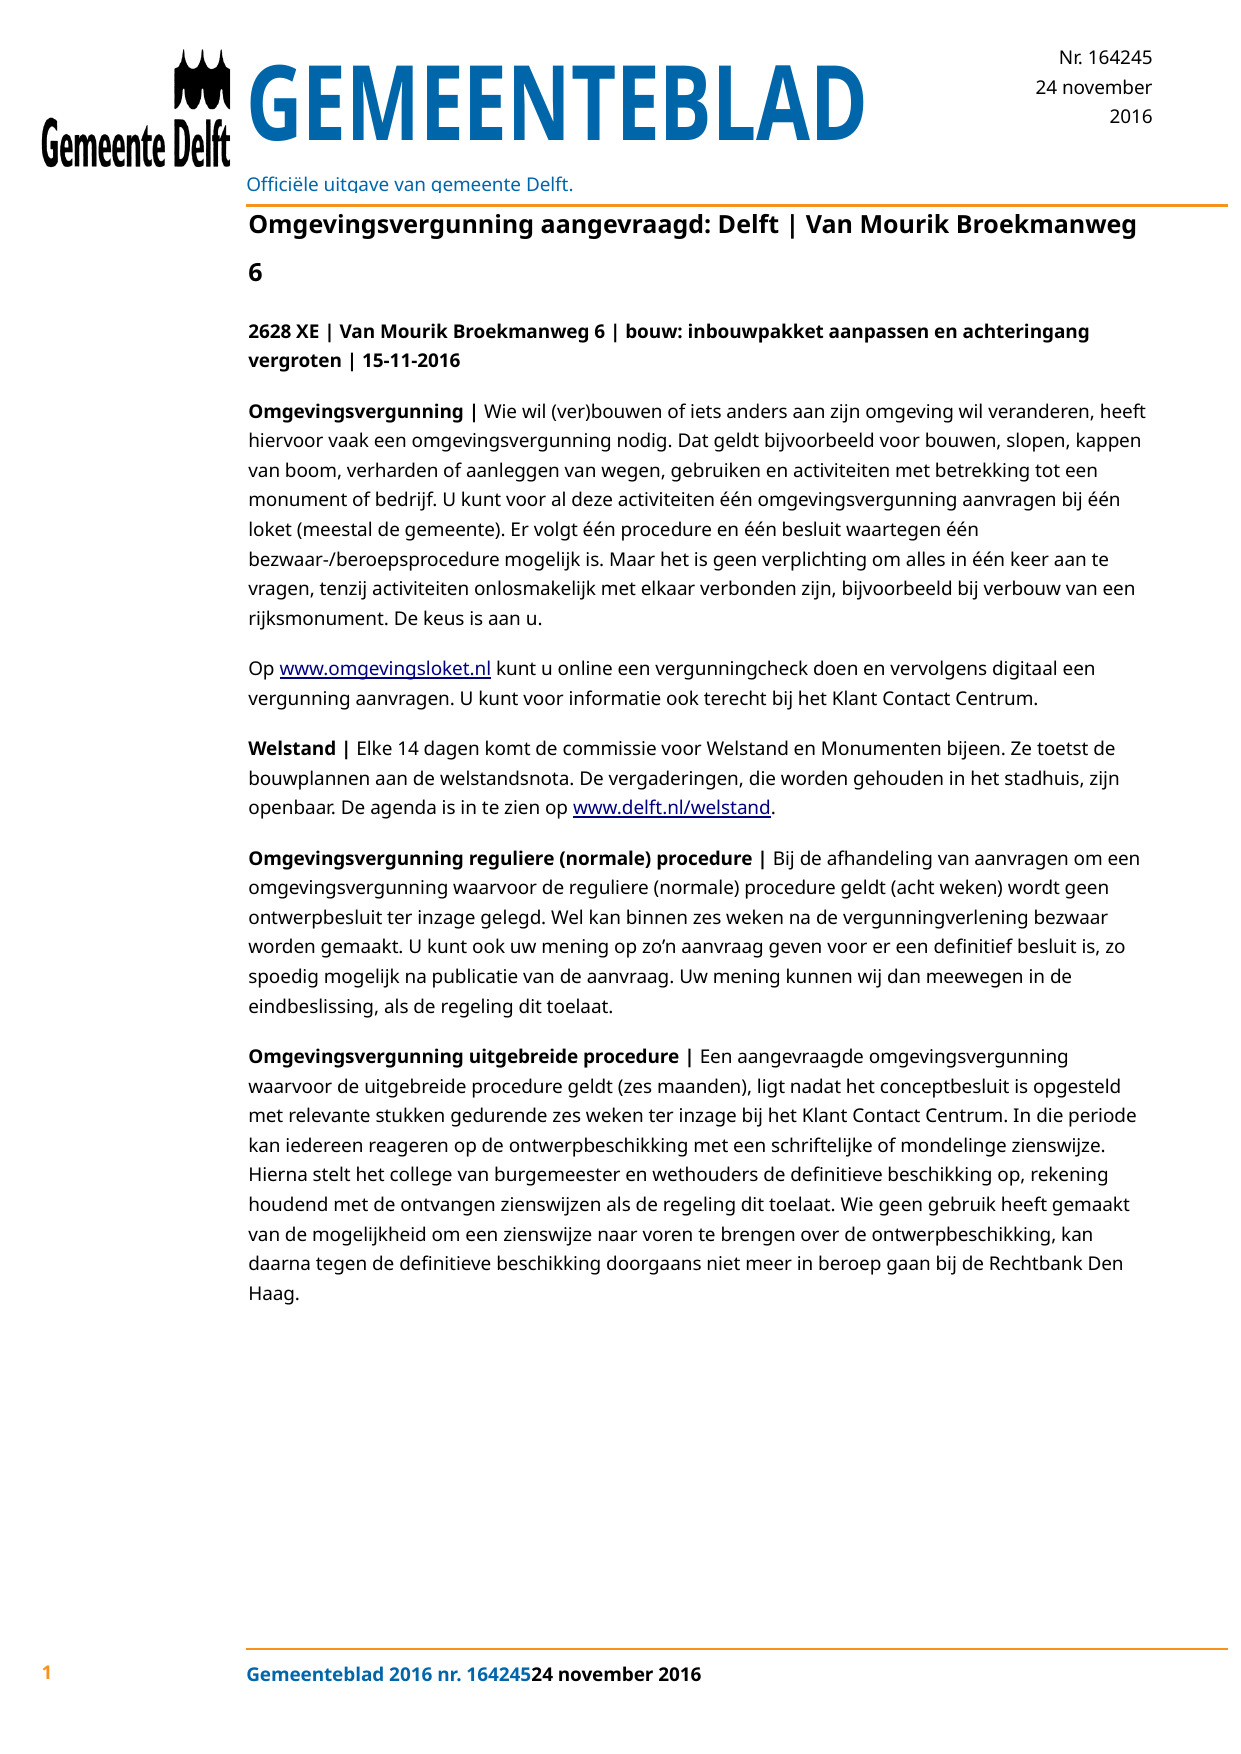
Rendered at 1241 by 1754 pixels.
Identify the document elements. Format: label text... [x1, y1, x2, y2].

text Omgevingsvergunning reguliere (normale) procedure | Bij de afhandeling van aanvragen om een omgevingsvergunning waarvoor de reguliere (normale) procedure geldt (acht weken) wordt geen ontwerpbesluit ter inzage gelegd. Wel kan binnen zes weken na de vergunningverlening bezwaar worden gemaakt. U kunt ook uw mening op zo’n aanvraag geven voor er een definitief besluit is, zo spoedig mogelijk na publicatie van de aanvraag. Uw mening kunnen wij dan meewegen in de eindbeslissing, als de regeling dit toelaat. [248, 845, 1152, 1019]
text Omgevingsvergunning | Wie wil (ver)bouwen of iets anders aan zijn omgeving wil veranderen, heeft hiervoor vaak een omgevingsvergunning nodig. Dat geldt bijvoorbeeld voor bouwen, slopen, kappen van boom, verharden of aanleggen van wegen, gebruiken en activiteiten met betrekking tot een monument of bedrijf. U kunt voor al deze activiteiten één omgevingsvergunning aanvragen bij één loket (meestal de gemeente). Er volgt één procedure en één besluit waartegen één bezwaar-/beroepsprocedure mogelijk is. Maar het is geen verplichting om alles in één keer aan te vragen, tenzij activiteiten onlosmakelijk met elkaar verbonden zijn, bijvoorbeeld bij verbouw van een rijksmonument. De keus is aan u. [248, 398, 1152, 631]
picture [41, 47, 231, 172]
text Omgevingsvergunning aangevraagd: Delft | Van Mourik Broekmanweg 6 [248, 207, 1152, 288]
text 2628 XE | Van Mourik Broekmanweg 6 | bouw: inbouwpakket aanpassen en achteringang vergroten | 15-11-2016 [248, 318, 1152, 373]
text Welstand | Elke 14 dagen komt de commissie voor Welstand en Monumenten bijeen. Ze toetst de bouwplannen aan de welstandsnota. De vergaderingen, die worden gehouden in het stadhuis, zijn openbaar. De agenda is in te zien op www.delft.nl/welstand. [248, 735, 1152, 820]
text Omgevingsvergunning uitgebreide procedure | Een aangevraagde omgevingsvergunning waarvoor de uitgebreide procedure geldt (zes maanden), ligt nadat het conceptbesluit is opgesteld met relevante stukken gedurende zes weken ter inzage bij het Klant Contact Centrum. In die periode kan iedereen reageren op de ontwerpbeschikking met een schriftelijke of mondelinge zienswijze. Hierna stelt het college van burgemeester en wethouders de definitieve beschikking op, rekening houdend met de ontvangen zienswijzen als de regeling dit toelaat. Wie geen gebruik heeft gemaakt van de mogelijkheid om een zienswijze naar voren te brengen over de ontwerpbeschikking, kan daarna tegen de definitieve beschikking doorgaans niet meer in beroep gaan bij de Rechtbank Den Haag. [248, 1043, 1152, 1306]
text Op www.omgevingsloket.nl kunt u online een vergunningcheck doen en vervolgens digitaal een vergunning aanvragen. U kunt voor informatie ook terecht bij het Klant Contact Centrum. [248, 655, 1152, 711]
